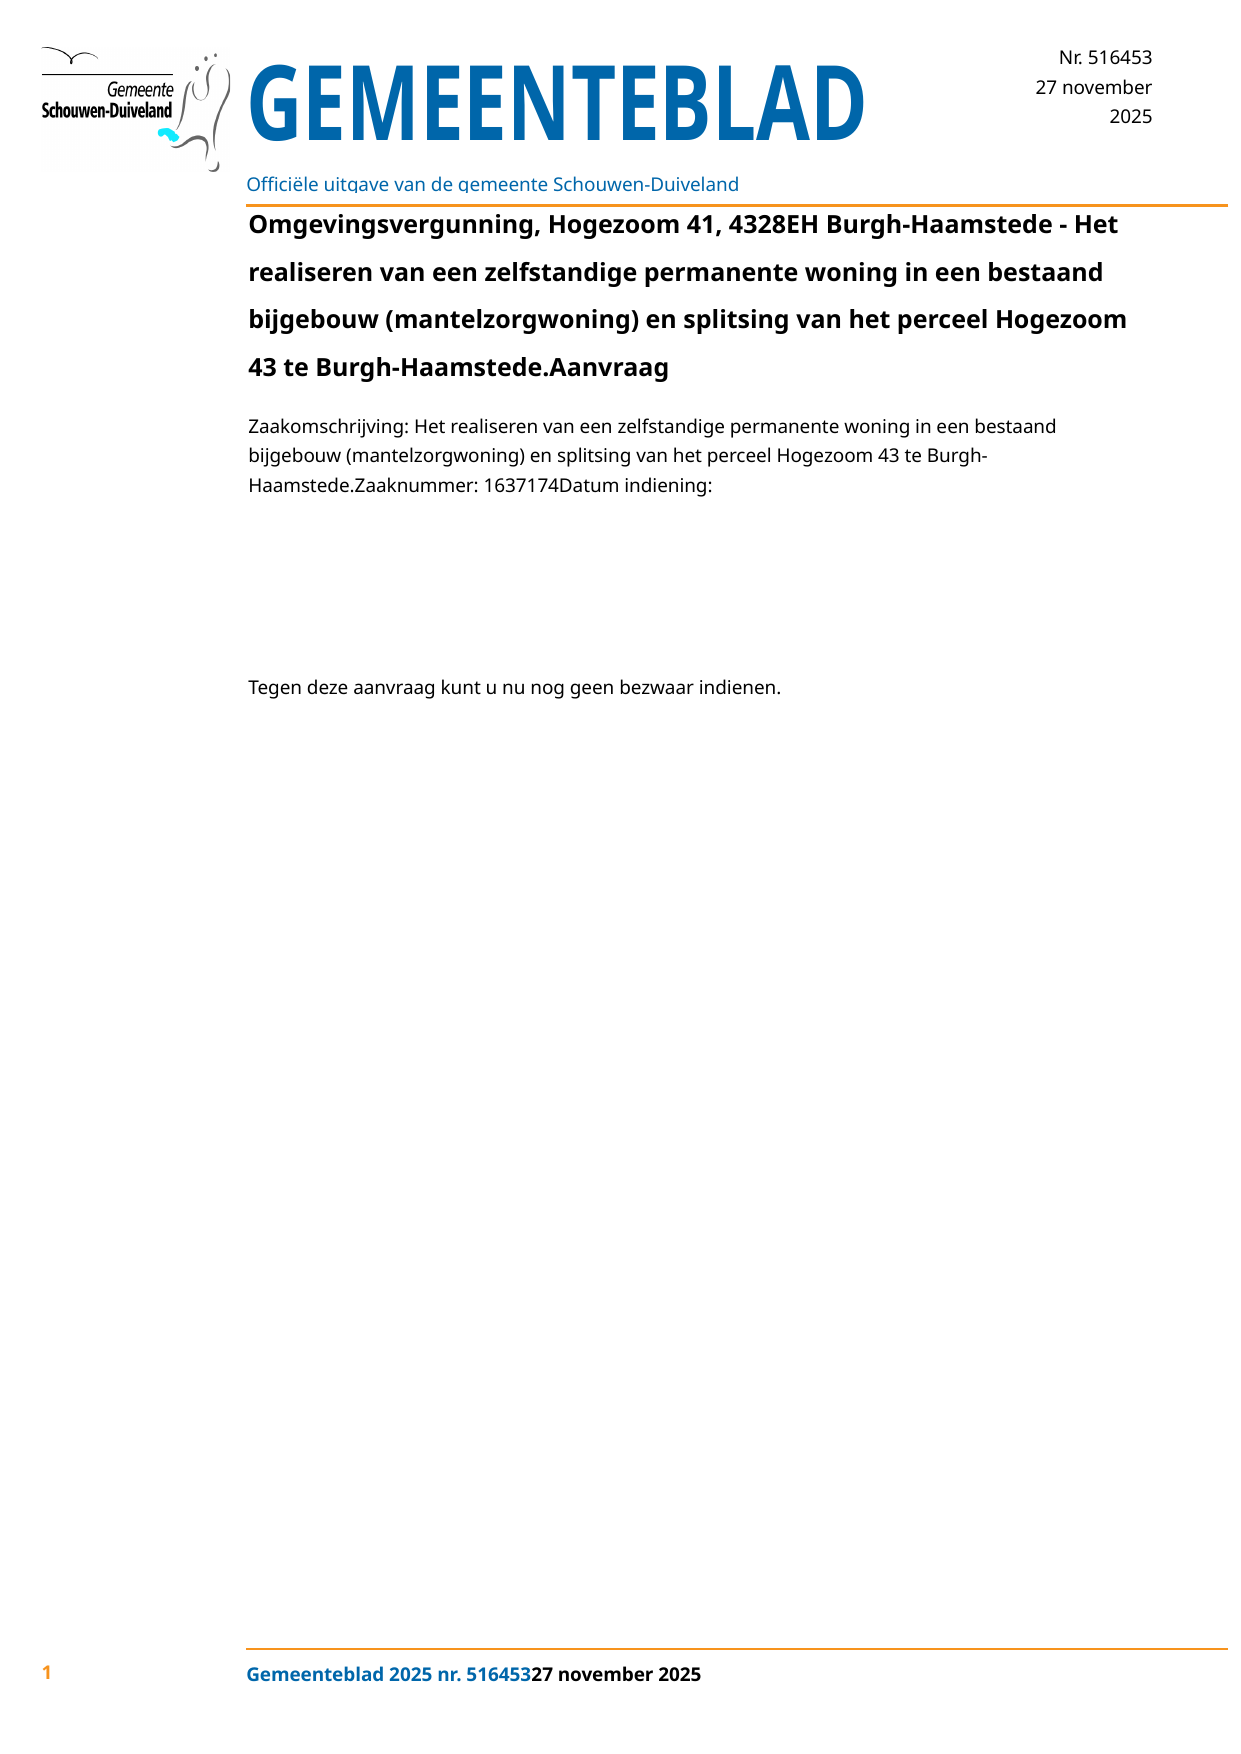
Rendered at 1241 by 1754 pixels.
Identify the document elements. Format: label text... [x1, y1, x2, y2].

text Zaakomschrijving: Het realiseren van een zelfstandige permanente woning in een bestaand bijgebouw (mantelzorgwoning) en splitsing van het perceel Hogezoom 43 te Burgh-Haamstede.Zaaknummer: 1637174Datum indiening: [248, 413, 1152, 498]
picture [41, 47, 231, 172]
text Tegen deze aanvraag kunt u nu nog geen bezwaar indienen. [248, 674, 1152, 700]
text Omgevingsvergunning, Hogezoom 41, 4328EH Burgh-Haamstede - Het realiseren van een zelfstandige permanente woning in een bestaand bijgebouw (mantelzorgwoning) en splitsing van het perceel Hogezoom 43 te Burgh-Haamstede.Aanvraag [248, 207, 1152, 384]
